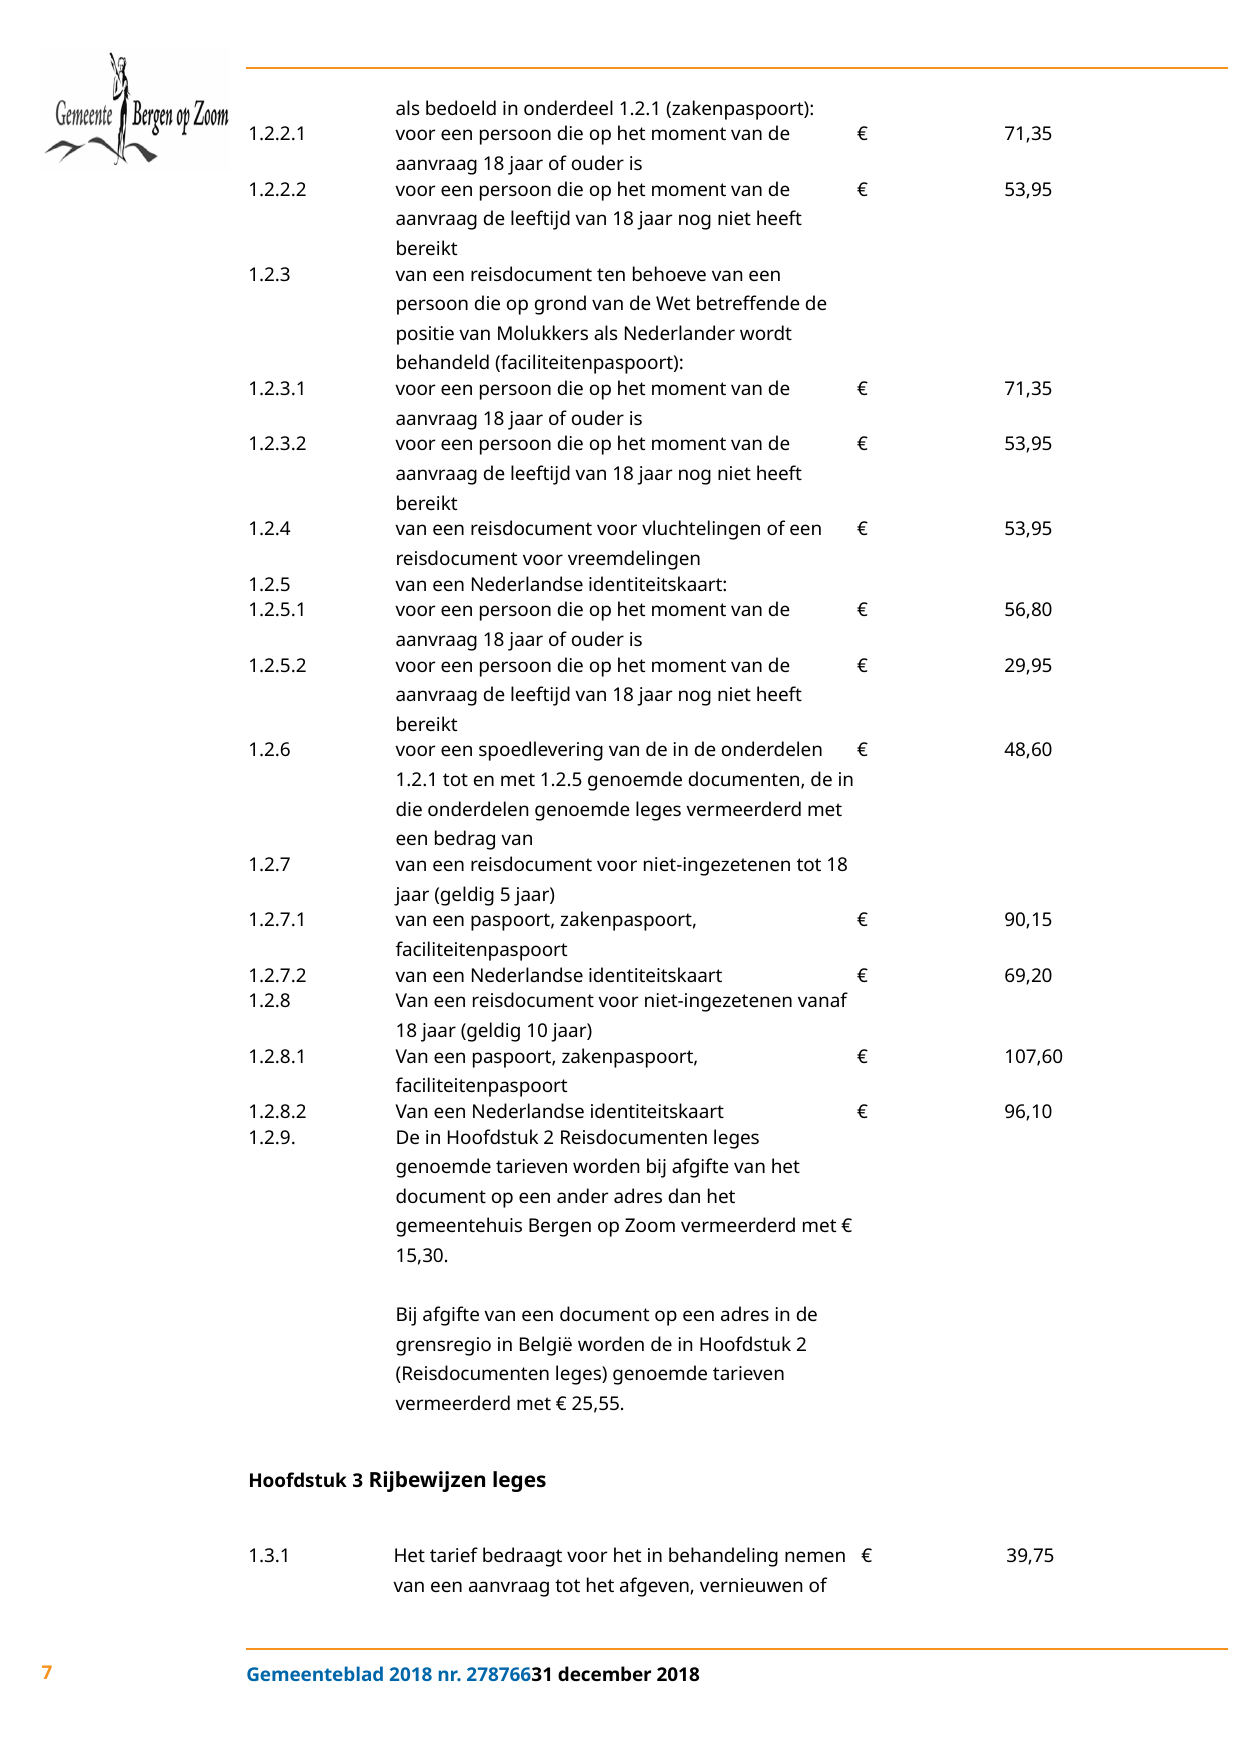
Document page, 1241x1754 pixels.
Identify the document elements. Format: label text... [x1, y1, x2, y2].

table_cell [857, 851, 1004, 906]
table_cell 1.2.5 [248, 571, 395, 596]
table_header € [861, 1543, 1006, 1598]
table_cell 1.2.7 [248, 851, 395, 906]
table_cell 1.2.5.2 [248, 652, 395, 737]
table_cell [1004, 851, 1152, 906]
table_cell € [857, 596, 1004, 652]
table_cell 1.2.2.2 [248, 176, 395, 261]
table_cell 1.2.3.2 [248, 431, 395, 515]
table_cell € [857, 737, 1004, 851]
table_cell van een reisdocument voor vluchtelingen of een reisdocument voor vreemdelingen [395, 515, 857, 571]
text Hoofdstuk 3 Rijbewijzen leges [248, 1465, 1152, 1493]
table_cell 1.2.3 [248, 261, 395, 375]
table_cell € [857, 1043, 1004, 1098]
table_cell 107,60 [1004, 1043, 1152, 1098]
table_cell [1004, 261, 1152, 375]
table_cell voor een persoon die op het moment van de aanvraag 18 jaar of ouder is [395, 596, 857, 652]
table_cell De in Hoofdstuk 2 Reisdocumenten leges genoemde tarieven worden bij afgifte van het document op een ander adres dan het gemeentehuis Bergen op Zoom vermeerderd met € 15,30. Bij afgifte van een document op een adres in de grensregio in België worden de in Hoofdstuk 2 (Reisdocumenten leges) genoemde tarieven vermeerderd met € 25,55. [395, 1124, 857, 1445]
table_cell [857, 1124, 1004, 1445]
table_cell € [857, 375, 1004, 431]
table_cell van een paspoort, zakenpaspoort, faciliteitenpaspoort [395, 906, 857, 962]
table_cell 29,95 [1004, 652, 1152, 737]
table_cell van een reisdocument ten behoeve van een persoon die op grond van de Wet betreffende de positie van Molukkers als Nederlander wordt behandeld (faciliteitenpaspoort): [395, 261, 857, 375]
table_cell € [857, 176, 1004, 261]
table_cell 90,15 [1004, 906, 1152, 962]
table_cell voor een spoedlevering van de in de onderdelen 1.2.1 tot en met 1.2.5 genoemde documenten, de in die onderdelen genoemde leges vermeerderd met een bedrag van [395, 737, 857, 851]
table_cell voor een persoon die op het moment van de aanvraag de leeftijd van 18 jaar nog niet heeft bereikt [395, 652, 857, 737]
table_cell € [857, 652, 1004, 737]
table_cell [1004, 1124, 1152, 1445]
table_cell 1.2.4 [248, 515, 395, 571]
table_cell [1004, 988, 1152, 1043]
table_header 39,75 [1006, 1543, 1152, 1598]
table_cell voor een persoon die op het moment van de aanvraag 18 jaar of ouder is [395, 375, 857, 431]
table_cell 1.2.2.1 [248, 121, 395, 176]
table_cell 69,20 [1004, 962, 1152, 987]
table_cell [248, 95, 395, 121]
table_cell [857, 988, 1004, 1043]
table_cell 1.2.7.1 [248, 906, 395, 962]
picture [41, 47, 231, 172]
table_cell 1.2.3.1 [248, 375, 395, 431]
table_cell 53,95 [1004, 431, 1152, 515]
table_cell € [857, 1098, 1004, 1124]
table_cell 1.2.8.2 [248, 1098, 395, 1124]
table_cell 1.2.5.1 [248, 596, 395, 652]
table_header Het tarief bedraagt voor het in behandeling nemen van een aanvraag tot het afgeven, vernieuwen of [393, 1543, 861, 1598]
table_header 1.3.1 [248, 1543, 393, 1598]
table_cell 53,95 [1004, 176, 1152, 261]
table_cell 71,35 [1004, 121, 1152, 176]
table_cell 1.2.6 [248, 737, 395, 851]
table_cell van een Nederlandse identiteitskaart: [395, 571, 857, 596]
table_cell € [857, 962, 1004, 987]
table_cell als bedoeld in onderdeel 1.2.1 (zakenpaspoort): [395, 95, 857, 121]
table_cell voor een persoon die op het moment van de aanvraag de leeftijd van 18 jaar nog niet heeft bereikt [395, 176, 857, 261]
table_cell van een Nederlandse identiteitskaart [395, 962, 857, 987]
table_cell 1.2.7.2 [248, 962, 395, 987]
table_cell 71,35 [1004, 375, 1152, 431]
table_cell [1004, 571, 1152, 596]
table_cell [857, 261, 1004, 375]
table_cell [1004, 95, 1152, 121]
table_cell Van een reisdocument voor niet-ingezetenen vanaf 18 jaar (geldig 10 jaar) [395, 988, 857, 1043]
table_cell 1.2.9. [248, 1124, 395, 1445]
table_cell 1.2.8.1 [248, 1043, 395, 1098]
table_cell Van een paspoort, zakenpaspoort, faciliteitenpaspoort [395, 1043, 857, 1098]
table_cell € [857, 515, 1004, 571]
table_cell voor een persoon die op het moment van de aanvraag 18 jaar of ouder is [395, 121, 857, 176]
table_cell € [857, 431, 1004, 515]
table_cell [857, 571, 1004, 596]
table_cell voor een persoon die op het moment van de aanvraag de leeftijd van 18 jaar nog niet heeft bereikt [395, 431, 857, 515]
table_cell 48,60 [1004, 737, 1152, 851]
table_cell 56,80 [1004, 596, 1152, 652]
table_cell 96,10 [1004, 1098, 1152, 1124]
table_cell € [857, 121, 1004, 176]
table_cell van een reisdocument voor niet-ingezetenen tot 18 jaar (geldig 5 jaar) [395, 851, 857, 906]
table_cell € [857, 906, 1004, 962]
table_cell 1.2.8 [248, 988, 395, 1043]
table_cell 53,95 [1004, 515, 1152, 571]
table_cell [857, 95, 1004, 121]
table_cell Van een Nederlandse identiteitskaart [395, 1098, 857, 1124]
